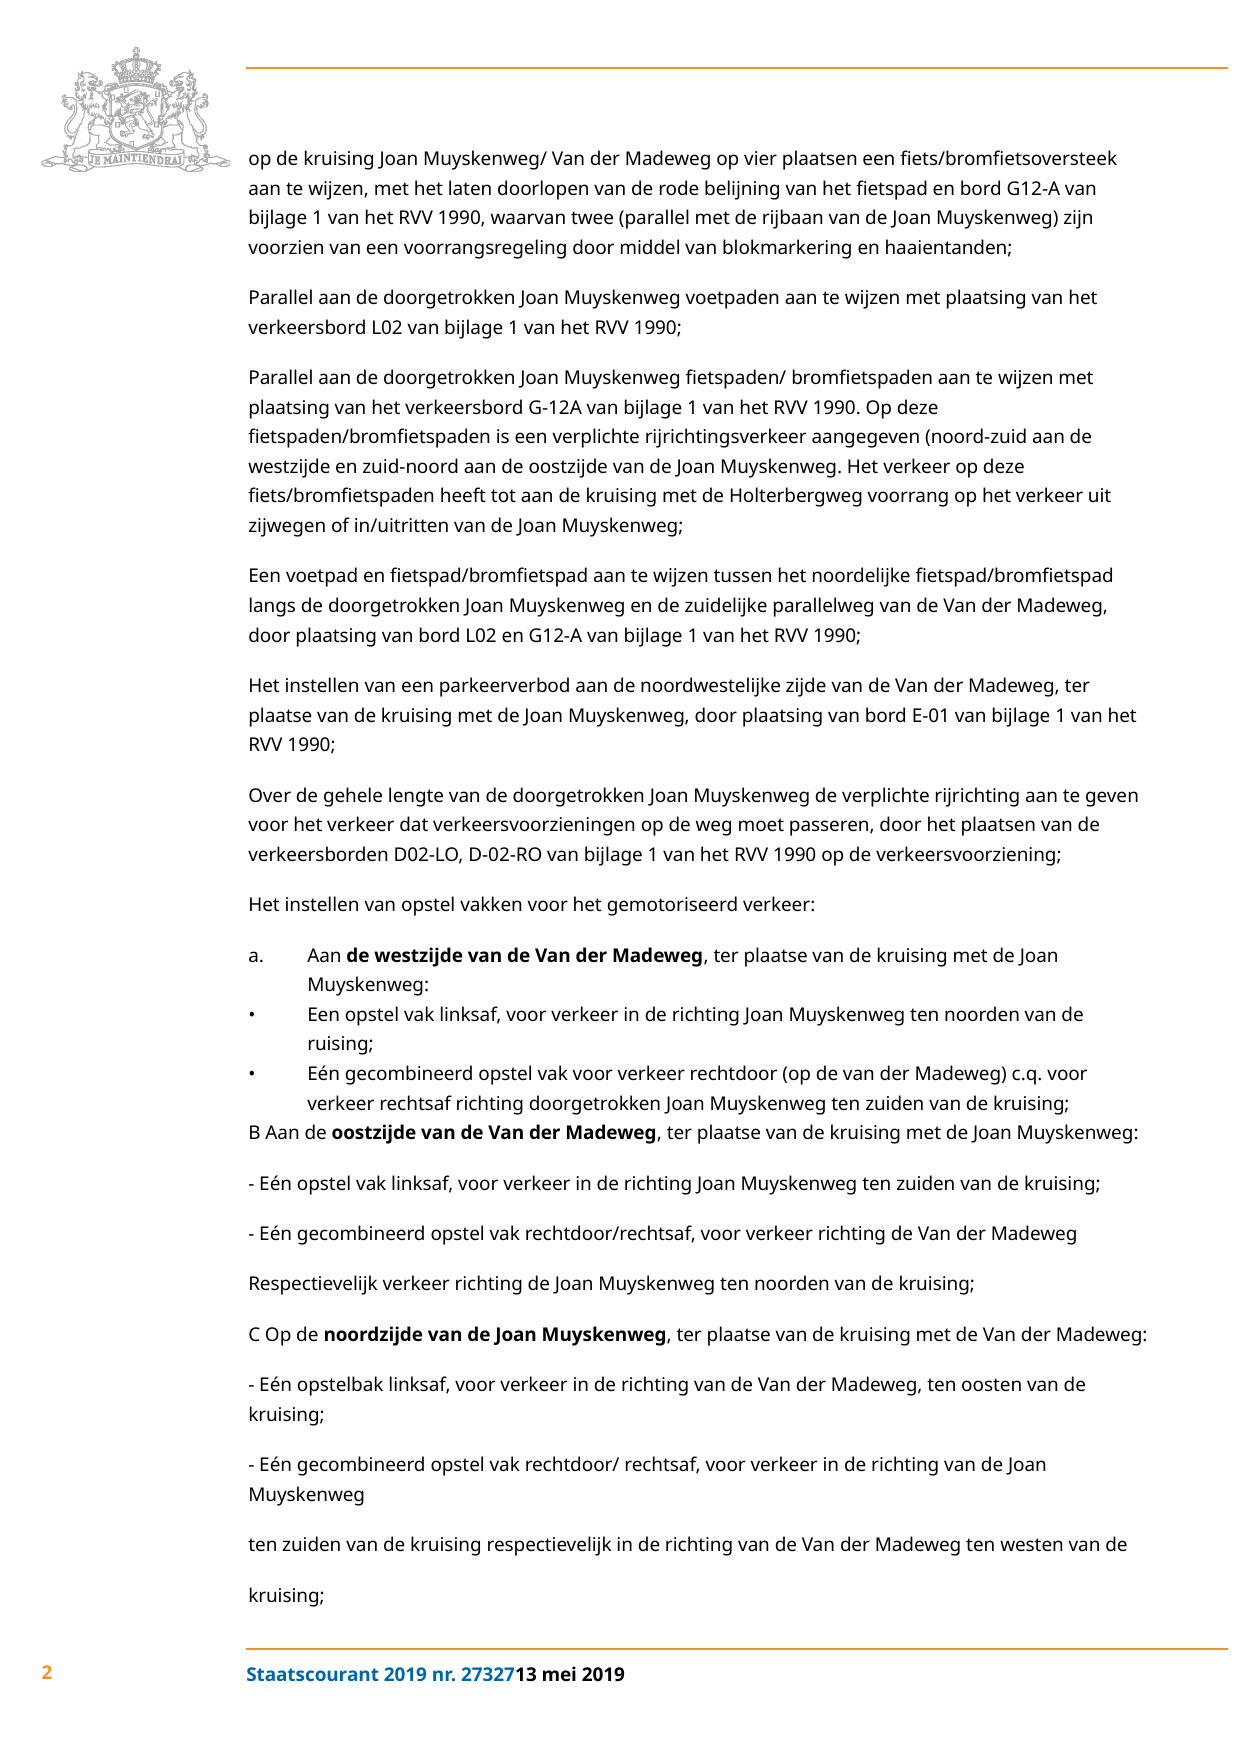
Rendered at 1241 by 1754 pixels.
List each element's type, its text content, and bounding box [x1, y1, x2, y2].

text - Eén opstelbak linksaf, voor verkeer in de richting van de Van der Madeweg, ten oosten van de kruising; [248, 1371, 1152, 1427]
text Het instellen van opstel vakken voor het gemotoriseerd verkeer: [248, 891, 1152, 917]
list Aan de westzijde van de Van der Madeweg, ter plaatse van de kruising met de Joan Muyskenweg: [248, 942, 1152, 997]
text Een voetpad en fietspad/bromfietspad aan te wijzen tussen het noordelijke fietspad/bromfietspad langs de doorgetrokken Joan Muyskenweg en de zuidelijke parallelweg van de Van der Madeweg, door plaatsing van bord L02 en G12-A van bijlage 1 van het RVV 1990; [248, 563, 1152, 648]
list Eén gecombineerd opstel vak voor verkeer rechtdoor (op de van der Madeweg) c.q. voor verkeer rechtsaf richting doorgetrokken Joan Muyskenweg ten zuiden van de kruising; [248, 1060, 1152, 1116]
text op de kruising Joan Muyskenweg/ Van der Madeweg op vier plaatsen een fiets/bromfietsoversteek aan te wijzen, met het laten doorlopen van de rode belijning van het fietspad en bord G12-A van bijlage 1 van het RVV 1990, waarvan twee (parallel met de rijbaan van de Joan Muyskenweg) zijn voorzien van een voorrangsregeling door middel van blokmarkering en haaientanden; [248, 145, 1152, 260]
text - Eén opstel vak linksaf, voor verkeer in de richting Joan Muyskenweg ten zuiden van de kruising; [248, 1170, 1152, 1196]
text B Aan de oostzijde van de Van der Madeweg, ter plaatse van de kruising met de Joan Muyskenweg: [248, 1119, 1152, 1145]
text - Eén gecombineerd opstel vak rechtdoor/rechtsaf, voor verkeer richting de Van der Madeweg [248, 1220, 1152, 1246]
text Het instellen van een parkeerverbod aan de noordwestelijke zijde van de Van der Madeweg, ter plaatse van de kruising met de Joan Muyskenweg, door plaatsing van bord E-01 van bijlage 1 van het RVV 1990; [248, 672, 1152, 757]
text C Op de noordzijde van de Joan Muyskenweg, ter plaatse van de kruising met de Van der Madeweg: [248, 1321, 1152, 1347]
text Over de gehele lengte van de doorgetrokken Joan Muyskenweg de verplichte rijrichting aan te geven voor het verkeer dat verkeersvoorzieningen op de weg moet passeren, door het plaatsen van de verkeersborden D02-LO, D-02-RO van bijlage 1 van het RVV 1990 op de verkeersvoorziening; [248, 782, 1152, 867]
text Parallel aan de doorgetrokken Joan Muyskenweg fietspaden/ bromfietspaden aan te wijzen met plaatsing van het verkeersbord G-12A van bijlage 1 van het RVV 1990. Op deze fietspaden/bromfietspaden is een verplichte rijrichtingsverkeer aangegeven (noord-zuid aan de westzijde en zuid-noord aan de oostzijde van de Joan Muyskenweg. Het verkeer op deze fiets/bromfietspaden heeft tot aan de kruising met de Holterbergweg voorrang op het verkeer uit zijwegen of in/uitritten van de Joan Muyskenweg; [248, 364, 1152, 538]
text - Eén gecombineerd opstel vak rechtdoor/ rechtsaf, voor verkeer in de richting van de Joan Muyskenweg [248, 1451, 1152, 1507]
text kruising; [248, 1582, 1152, 1608]
text Parallel aan de doorgetrokken Joan Muyskenweg voetpaden aan te wijzen met plaatsing van het verkeersbord L02 van bijlage 1 van het RVV 1990; [248, 284, 1152, 340]
list Een opstel vak linksaf, voor verkeer in de richting Joan Muyskenweg ten noorden van de ruising; [248, 1001, 1152, 1056]
picture [41, 47, 231, 172]
text Respectievelijk verkeer richting de Joan Muyskenweg ten noorden van de kruising; [248, 1271, 1152, 1296]
text ten zuiden van de kruising respectievelijk in de richting van de Van der Madeweg ten westen van de [248, 1531, 1152, 1557]
